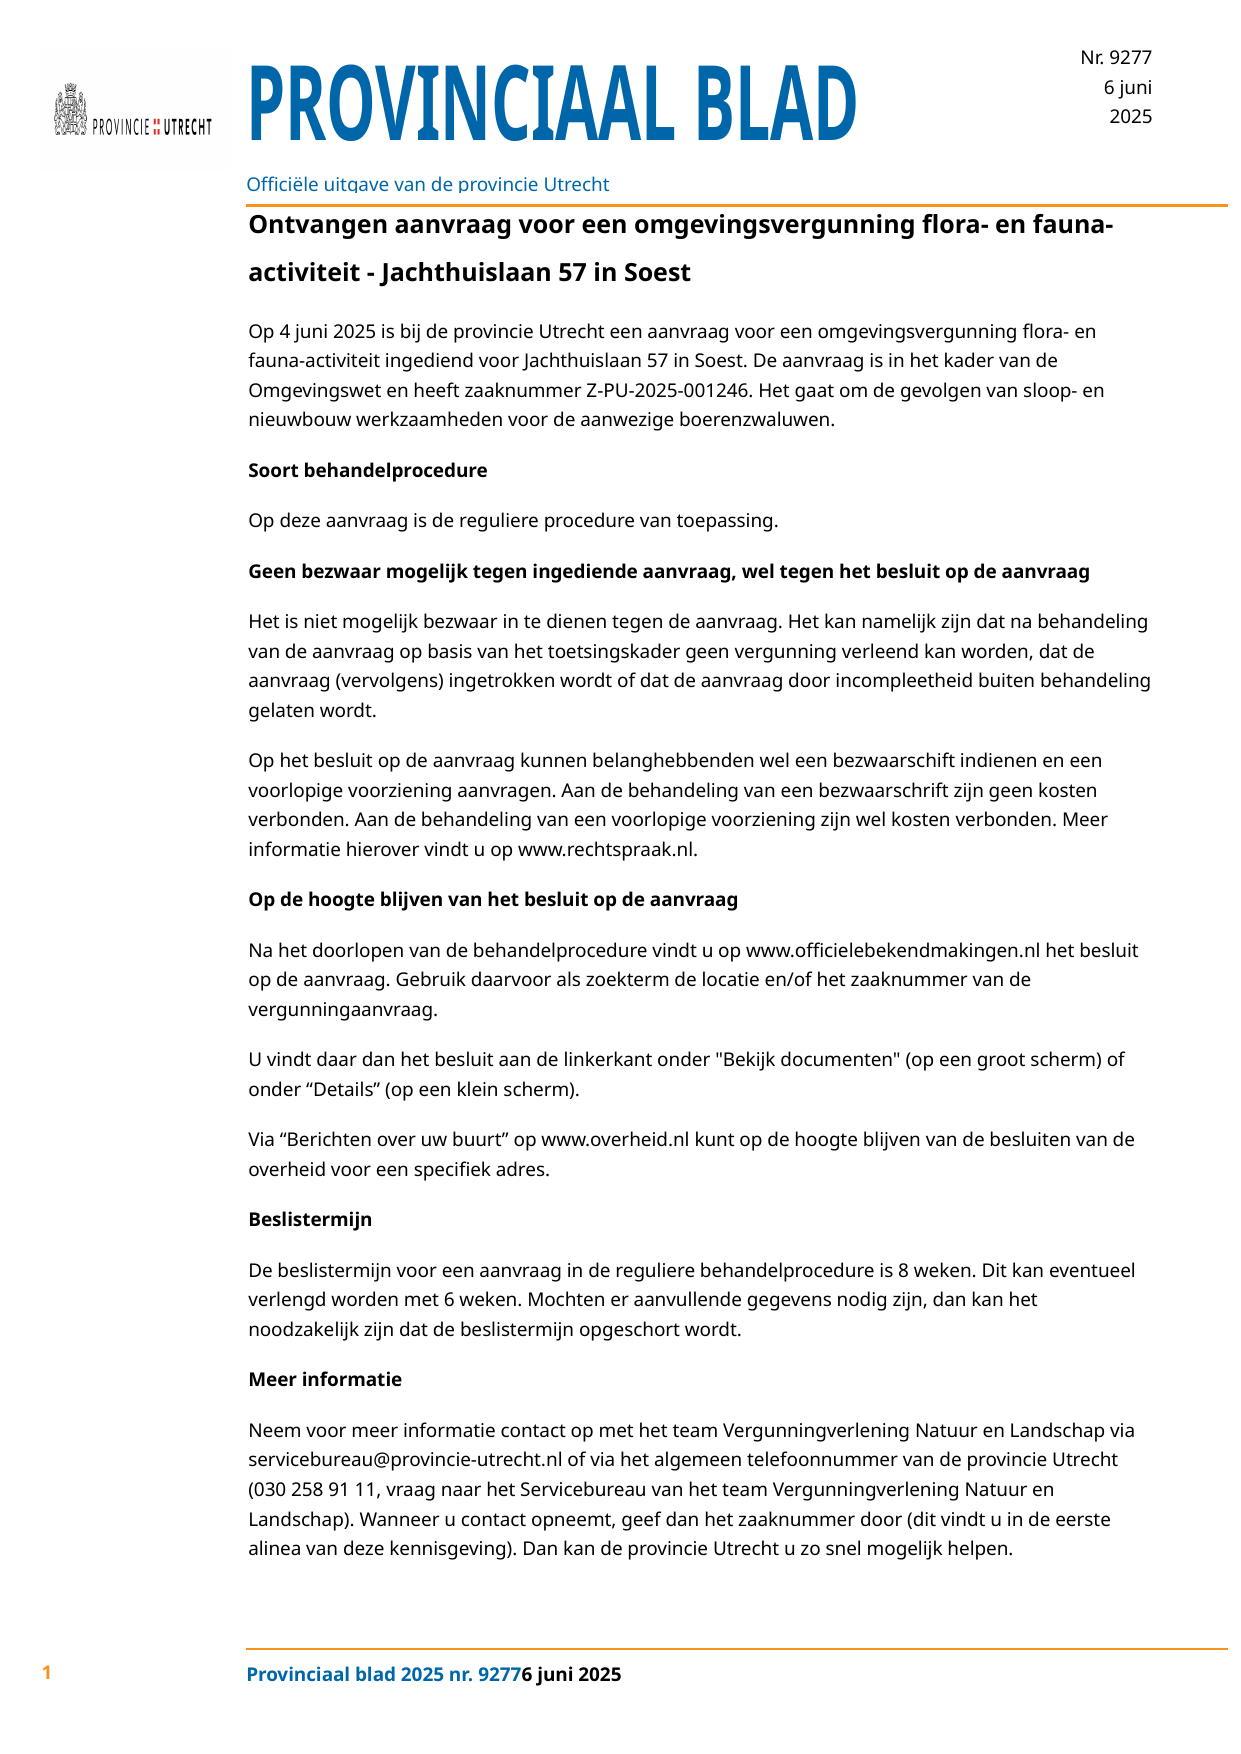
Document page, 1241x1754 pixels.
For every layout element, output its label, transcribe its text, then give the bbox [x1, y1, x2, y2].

text Op deze aanvraag is de reguliere procedure van toepassing. [248, 507, 1152, 533]
text Neem voor meer informatie contact op met het team Vergunningverlening Natuur en Landschap via servicebureau@provincie-utrecht.nl of via het algemeen telefoonnummer van de provincie Utrecht (030 258 91 11, vraag naar het Servicebureau van het team Vergunningverlening Natuur en Landschap). Wanneer u contact opneemt, geef dan het zaaknummer door (dit vindt u in de eerste alinea van deze kennisgeving). Dan kan de provincie Utrecht u zo snel mogelijk helpen. [248, 1417, 1152, 1561]
text Soort behandelprocedure [248, 457, 1152, 483]
text Via “Berichten over uw buurt” op www.overheid.nl kunt op de hoogte blijven van de besluiten van de overheid voor een specifiek adres. [248, 1127, 1152, 1182]
picture [41, 47, 231, 172]
text De beslistermijn voor een aanvraag in de reguliere behandelprocedure is 8 weken. Dit kan eventueel verlengd worden met 6 weken. Mochten er aanvullende gegevens nodig zijn, dan kan het noodzakelijk zijn dat de beslistermijn opgeschort wordt. [248, 1257, 1152, 1342]
text U vindt daar dan het besluit aan de linkerkant onder "Bekijk documenten" (op een groot scherm) of onder “Details” (op een klein scherm). [248, 1047, 1152, 1102]
text Na het doorlopen van de behandelprocedure vindt u op www.officielebekendmakingen.nl het besluit op de aanvraag. Gebruik daarvoor als zoekterm de locatie en/of het zaaknummer van de vergunningaanvraag. [248, 937, 1152, 1022]
text Meer informatie [248, 1367, 1152, 1392]
text Ontvangen aanvraag voor een omgevingsvergunning flora- en fauna-activiteit - Jachthuislaan 57 in Soest [248, 207, 1152, 288]
text Geen bezwaar mogelijk tegen ingediende aanvraag, wel tegen het besluit op de aanvraag [248, 558, 1152, 584]
text Op de hoogte blijven van het besluit op de aanvraag [248, 887, 1152, 912]
text Op 4 juni 2025 is bij de provincie Utrecht een aanvraag voor een omgevingsvergunning flora- en fauna-activiteit ingediend voor Jachthuislaan 57 in Soest. De aanvraag is in het kader van de Omgevingswet en heeft zaaknummer Z-PU-2025-001246. Het gaat om de gevolgen van sloop- en nieuwbouw werkzaamheden voor de aanwezige boerenzwaluwen. [248, 318, 1152, 432]
text Beslistermijn [248, 1207, 1152, 1232]
text Het is niet mogelijk bezwaar in te dienen tegen de aanvraag. Het kan namelijk zijn dat na behandeling van de aanvraag op basis van het toetsingskader geen vergunning verleend kan worden, dat de aanvraag (vervolgens) ingetrokken wordt of dat de aanvraag door incompleetheid buiten behandeling gelaten wordt. [248, 608, 1152, 723]
text Op het besluit op de aanvraag kunnen belanghebbenden wel een bezwaarschift indienen en een voorlopige voorziening aanvragen. Aan de behandeling van een bezwaarschrift zijn geen kosten verbonden. Aan de behandeling van een voorlopige voorziening zijn wel kosten verbonden. Meer informatie hierover vindt u op www.rechtspraak.nl. [248, 747, 1152, 862]
